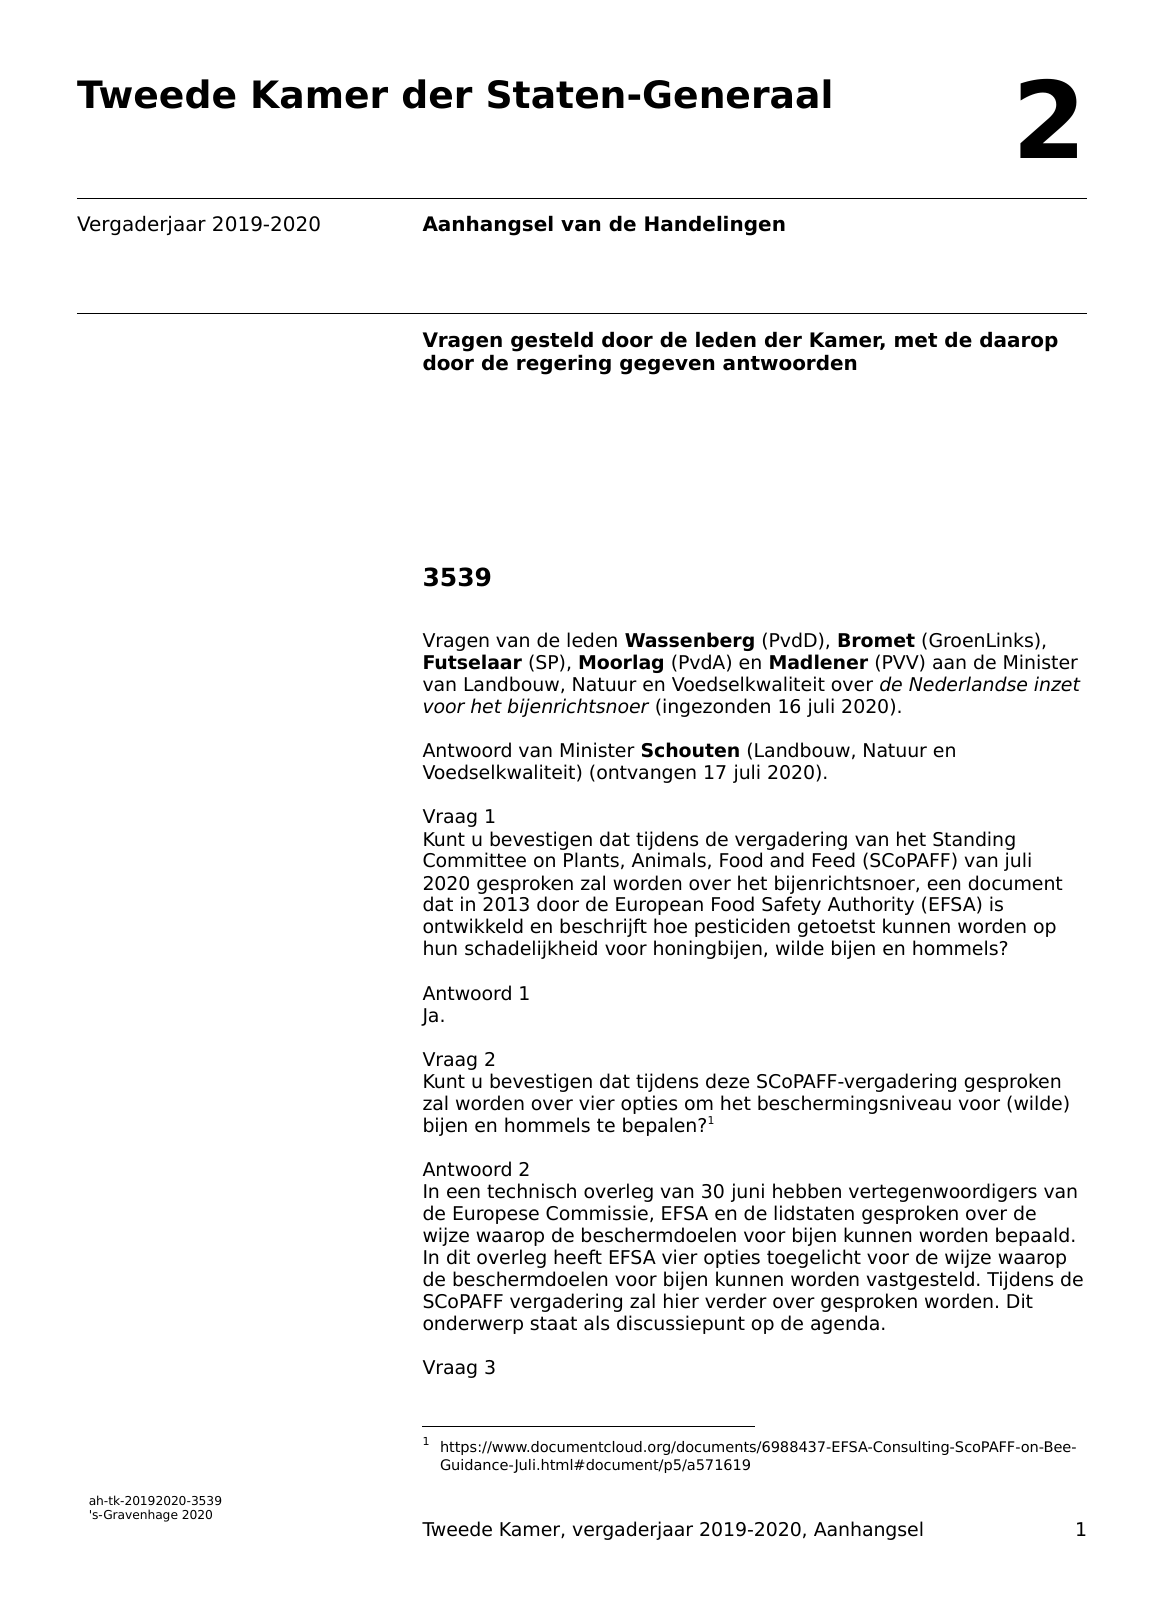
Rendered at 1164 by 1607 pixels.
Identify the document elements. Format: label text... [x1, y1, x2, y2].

text Kunt u bevestigen dat tijdens deze SCoPAFF-vergadering gesproken zal worden over vier opties om het beschermingsniveau voor (wilde) bijen en hommels te bepalen? [422, 1071, 1087, 1137]
table_cell Vergaderjaar 2019-2020 [77, 199, 422, 313]
table_header Tweede Kamer der Staten-Generaal [77, 59, 886, 198]
table_header 2 [886, 59, 1087, 198]
text Antwoord 1 [422, 982, 1087, 1004]
table_cell Vragen gesteld door de leden der Kamer, met de daarop door de regering gegeven antwoorden [422, 314, 1087, 375]
text Vraag 3 [422, 1357, 1087, 1379]
text 3539 [422, 563, 1087, 592]
text Antwoord van Minister Schouten (Landbouw, Natuur en Voedselkwaliteit) (ontvangen 17 juli 2020). [422, 740, 1087, 784]
text https://www.documentcloud.org/documents/6988437-EFSA-Consulting-ScoPAFF-on-Bee-Guidance-Juli.html#document/p5/a571619 [422, 1435, 1087, 1474]
table_cell Aanhangsel van de Handelingen [422, 199, 1087, 313]
text Ja. [422, 1004, 1087, 1026]
table_cell [77, 314, 422, 375]
text Vragen van de leden Wassenberg (PvdD), Bromet (GroenLinks), Futselaar (SP), Moorlag (PvdA) en Madlener (PVV) aan de Minister van Landbouw, Natuur en Voedselkwaliteit over de Nederlandse inzet voor het bijenrichtsnoer (ingezonden 16 juli 2020). [422, 630, 1087, 718]
text ah-tk-20192020-3539 [88, 1494, 323, 1508]
text Vraag 1 [422, 806, 1087, 828]
text Antwoord 2 [422, 1159, 1087, 1181]
text Vraag 2 [422, 1049, 1087, 1071]
text In een technisch overleg van 30 juni hebben vertegenwoordigers van de Europese Commissie, EFSA en de lidstaten gesproken over de wijze waarop de beschermdoelen voor bijen kunnen worden bepaald. In dit overleg heeft EFSA vier opties toegelicht voor de wijze waarop de beschermdoelen voor bijen kunnen worden vastgesteld. Tijdens de SCoPAFF vergadering zal hier verder over gesproken worden. Dit onderwerp staat als discussiepunt op de agenda. [422, 1181, 1087, 1334]
text Kunt u bevestigen dat tijdens de vergadering van het Standing Committee on Plants, Animals, Food and Feed (SCoPAFF) van juli 2020 gesproken zal worden over het bijenrichtsnoer, een document dat in 2013 door de European Food Safety Authority (EFSA) is ontwikkeld en beschrijft hoe pesticiden getoetst kunnen worden op hun schadelijkheid voor honingbijen, wilde bijen en hommels? [422, 828, 1087, 960]
text 's-Gravenhage 2020 [88, 1508, 323, 1522]
